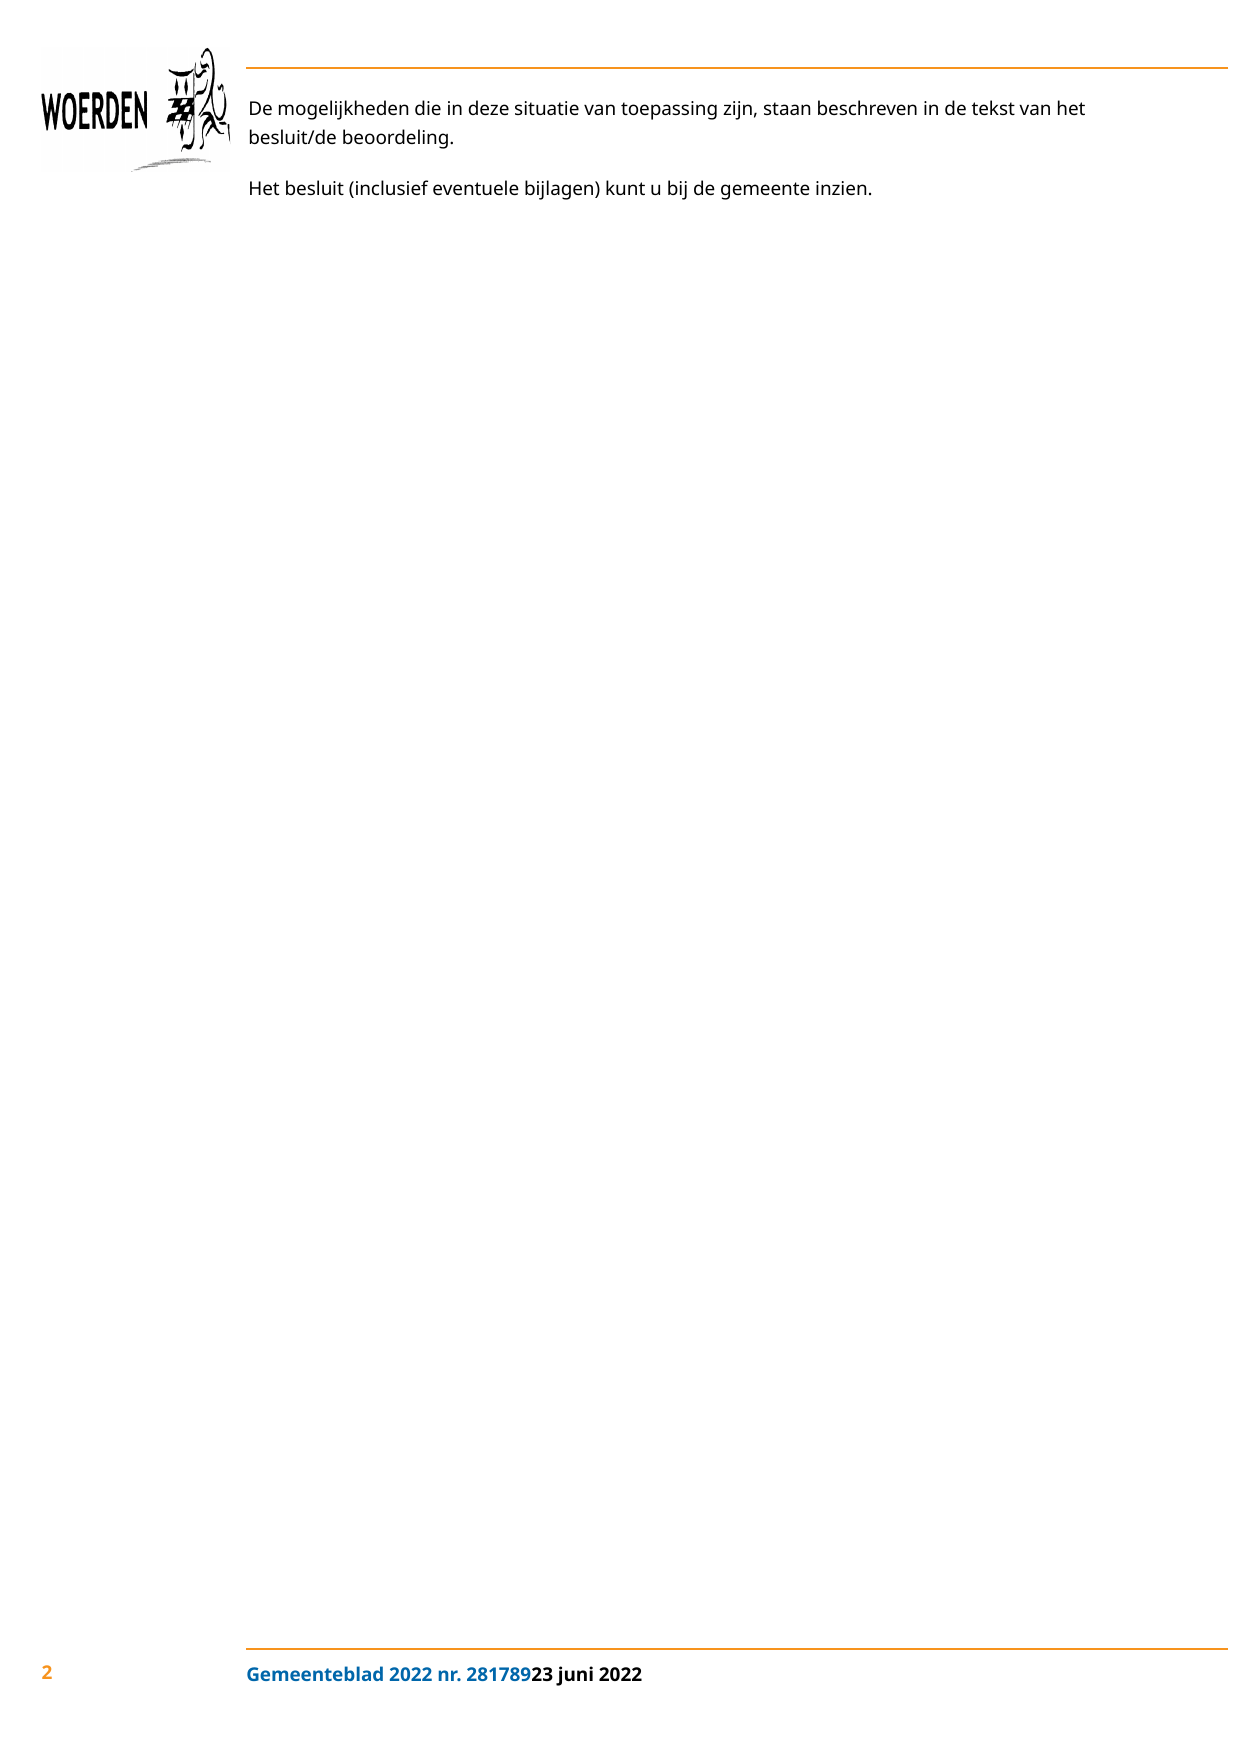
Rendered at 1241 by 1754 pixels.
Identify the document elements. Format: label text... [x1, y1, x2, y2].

picture [41, 47, 231, 172]
text De mogelijkheden die in deze situatie van toepassing zijn, staan beschreven in de tekst van het besluit/de beoordeling. [248, 95, 1152, 150]
text Het besluit (inclusief eventuele bijlagen) kunt u bij de gemeente inzien. [248, 175, 1152, 201]
